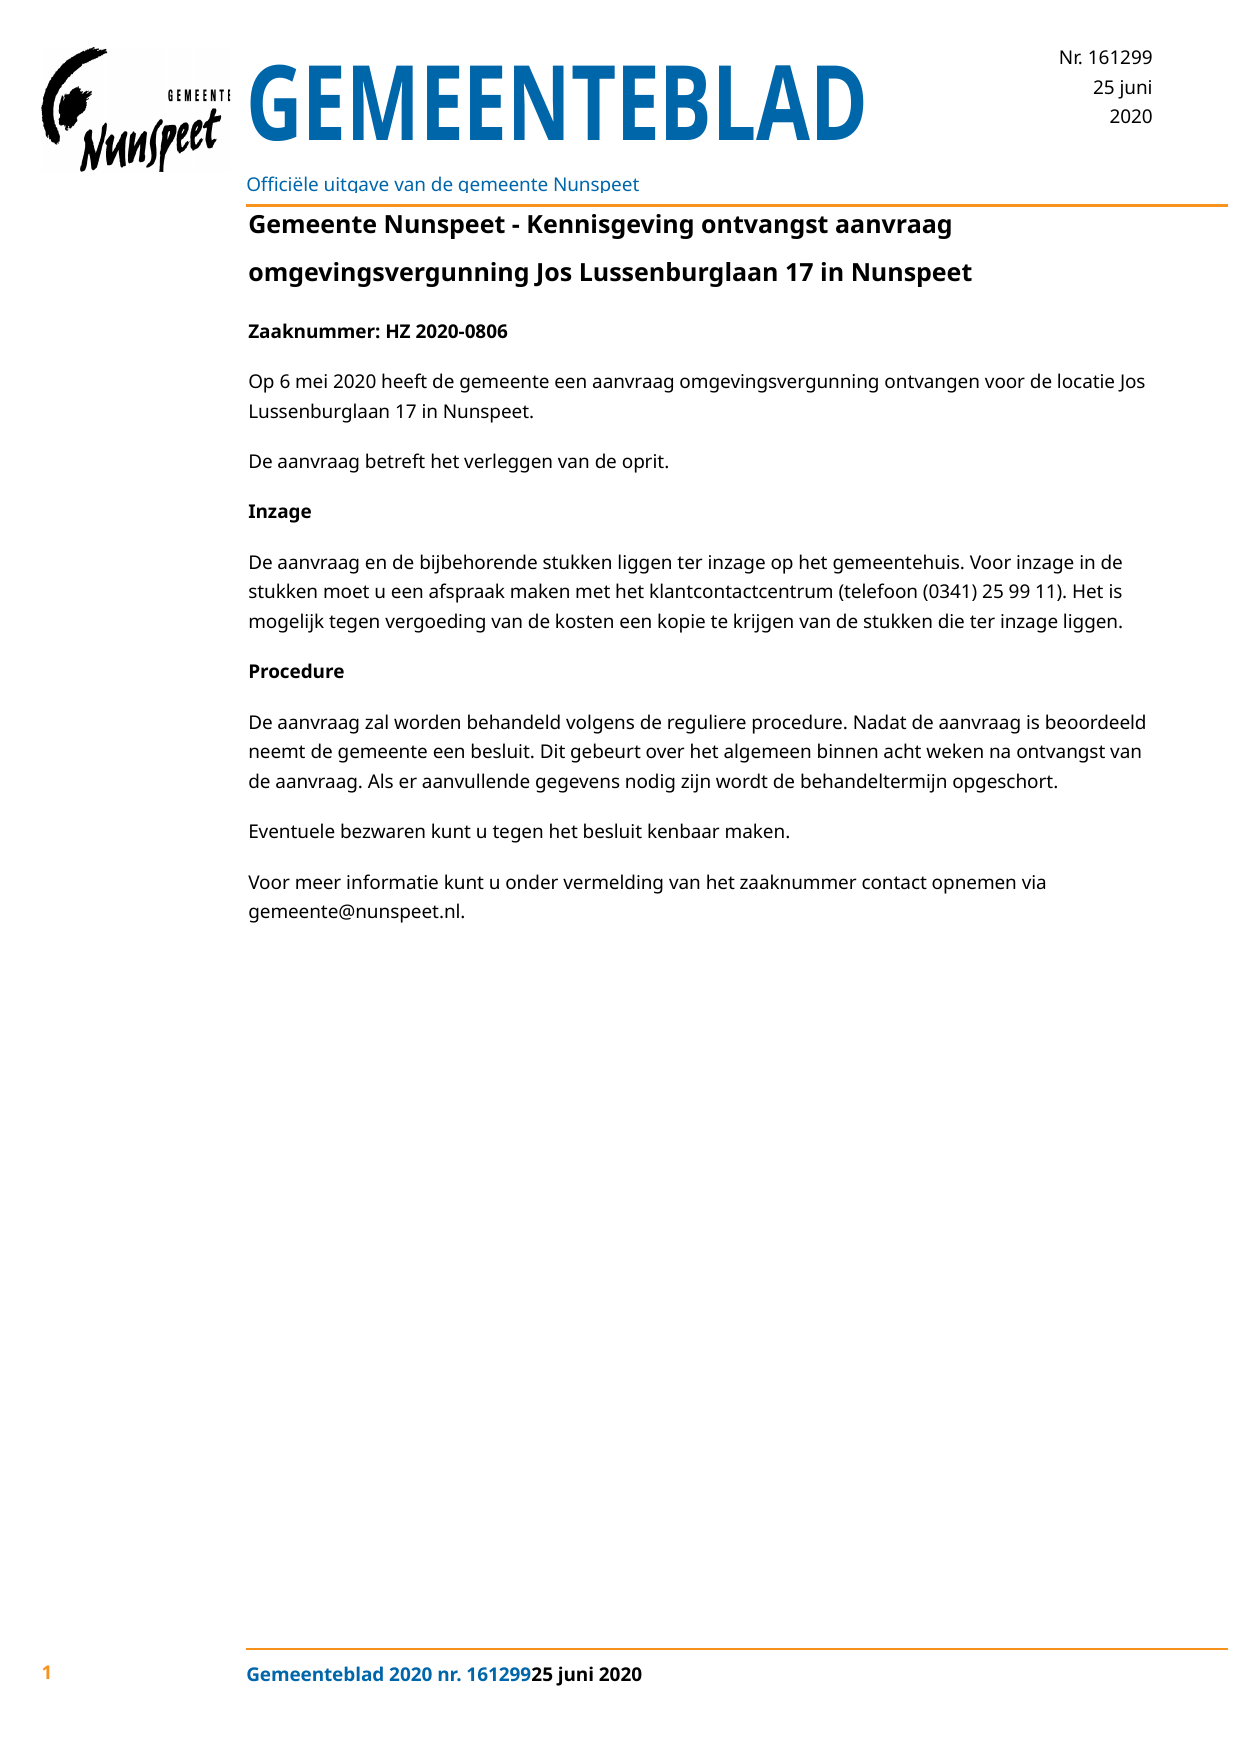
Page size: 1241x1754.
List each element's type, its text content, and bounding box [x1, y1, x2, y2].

text Inzage [248, 499, 1152, 524]
text De aanvraag betreft het verleggen van de oprit. [248, 448, 1152, 474]
text De aanvraag zal worden behandeld volgens de reguliere procedure. Nadat de aanvraag is beoordeeld neemt de gemeente een besluit. Dit gebeurt over het algemeen binnen acht weken na ontvangst van de aanvraag. Als er aanvullende gegevens nodig zijn wordt de behandeltermijn opgeschort. [248, 709, 1152, 794]
text Zaaknummer: HZ 2020-0806 [248, 318, 1152, 344]
text De aanvraag en de bijbehorende stukken liggen ter inzage op het gemeentehuis. Voor inzage in de stukken moet u een afspraak maken met het klantcontactcentrum (telefoon (0341) 25 99 11). Het is mogelijk tegen vergoeding van de kosten een kopie te krijgen van de stukken die ter inzage liggen. [248, 549, 1152, 634]
picture [41, 47, 231, 172]
text Voor meer informatie kunt u onder vermelding van het zaaknummer contact opnemen via gemeente@nunspeet.nl. [248, 869, 1152, 924]
text Procedure [248, 659, 1152, 684]
text Op 6 mei 2020 heeft de gemeente een aanvraag omgevingsvergunning ontvangen voor de locatie Jos Lussenburglaan 17 in Nunspeet. [248, 368, 1152, 424]
text Gemeente Nunspeet - Kennisgeving ontvangst aanvraag omgevingsvergunning Jos Lussenburglaan 17 in Nunspeet [248, 207, 1152, 288]
text Eventuele bezwaren kunt u tegen het besluit kenbaar maken. [248, 819, 1152, 844]
